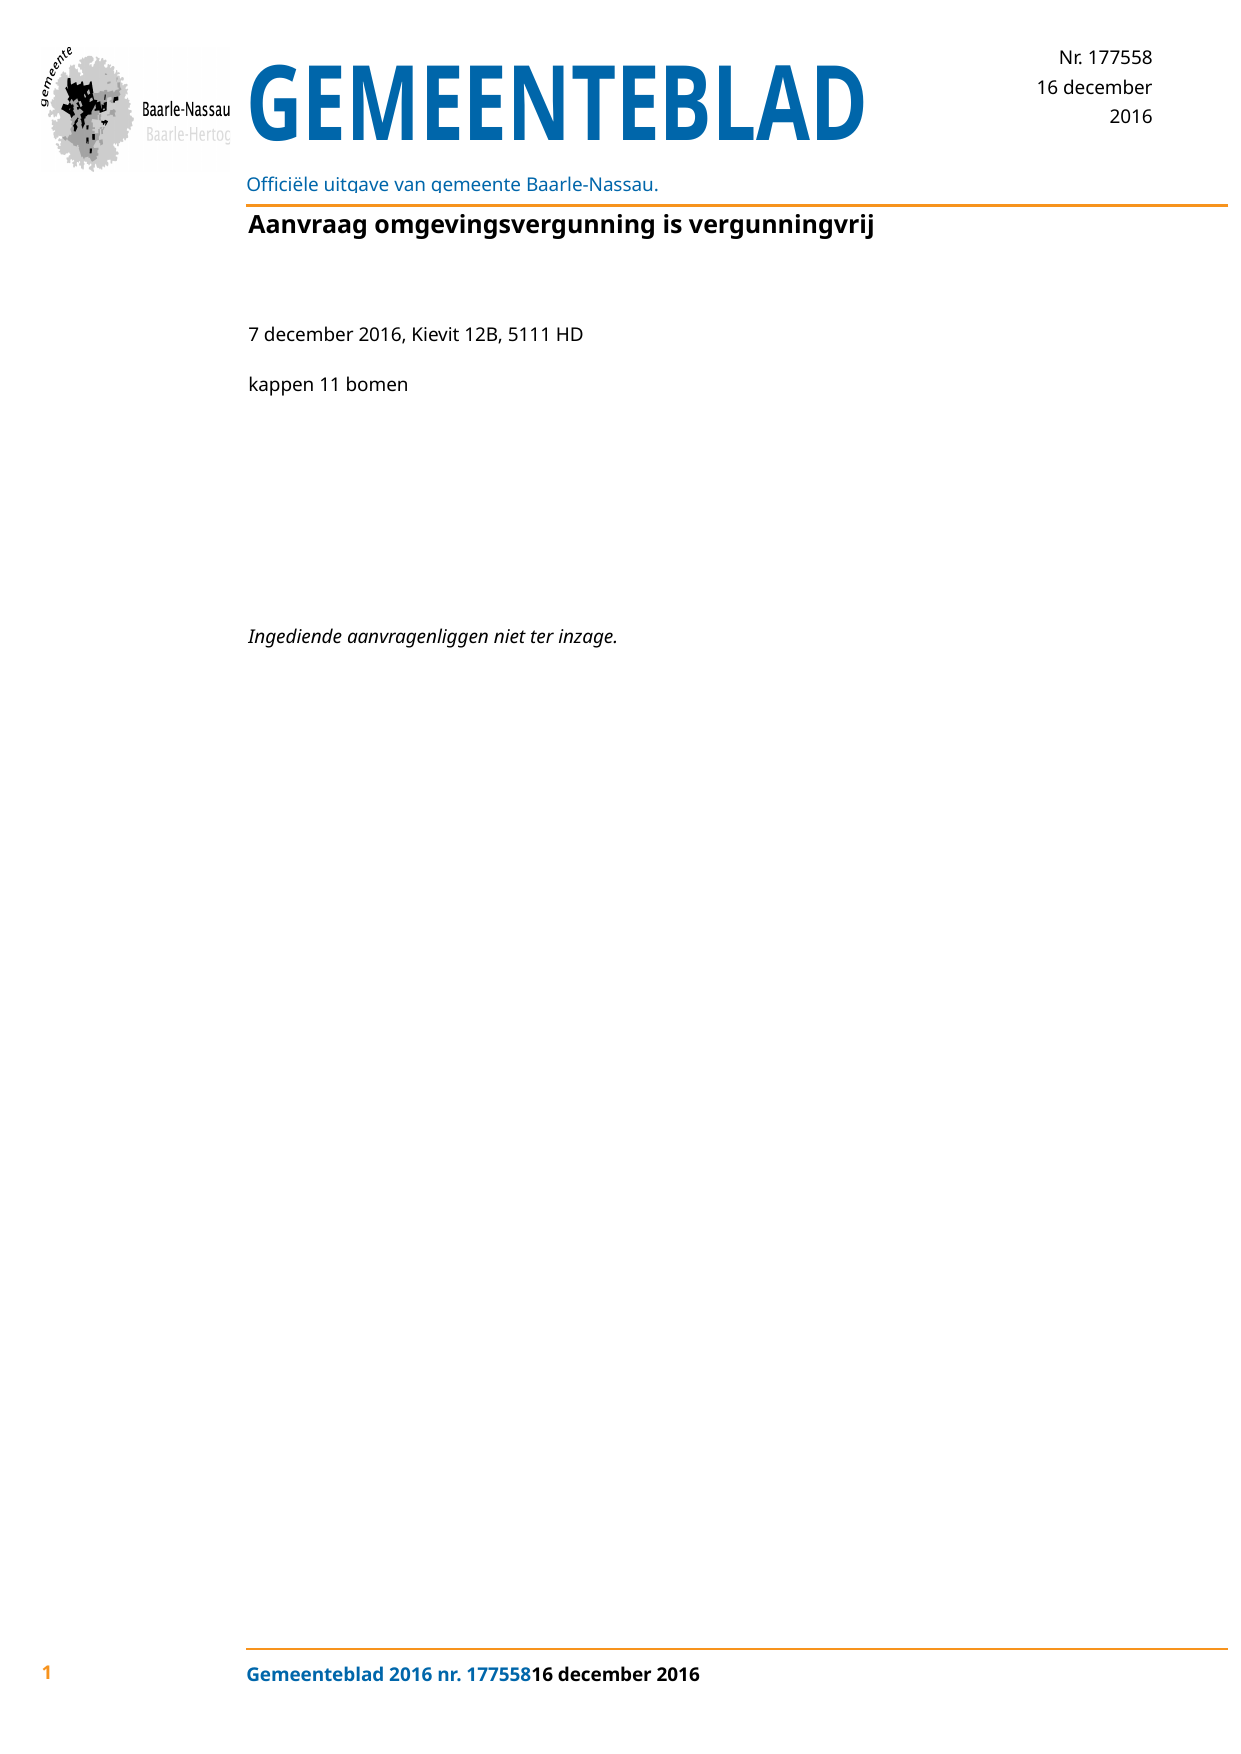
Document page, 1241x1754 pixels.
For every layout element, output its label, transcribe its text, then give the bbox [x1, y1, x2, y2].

text kappen 11 bomen [248, 371, 1152, 397]
text Ingediende aanvragenliggen niet ter inzage. [248, 623, 1152, 649]
text 7 december 2016, Kievit 12B, 5111 HD [248, 321, 1152, 346]
text Aanvraag omgevingsvergunning is vergunningvrij [248, 207, 1152, 241]
picture [41, 47, 231, 172]
